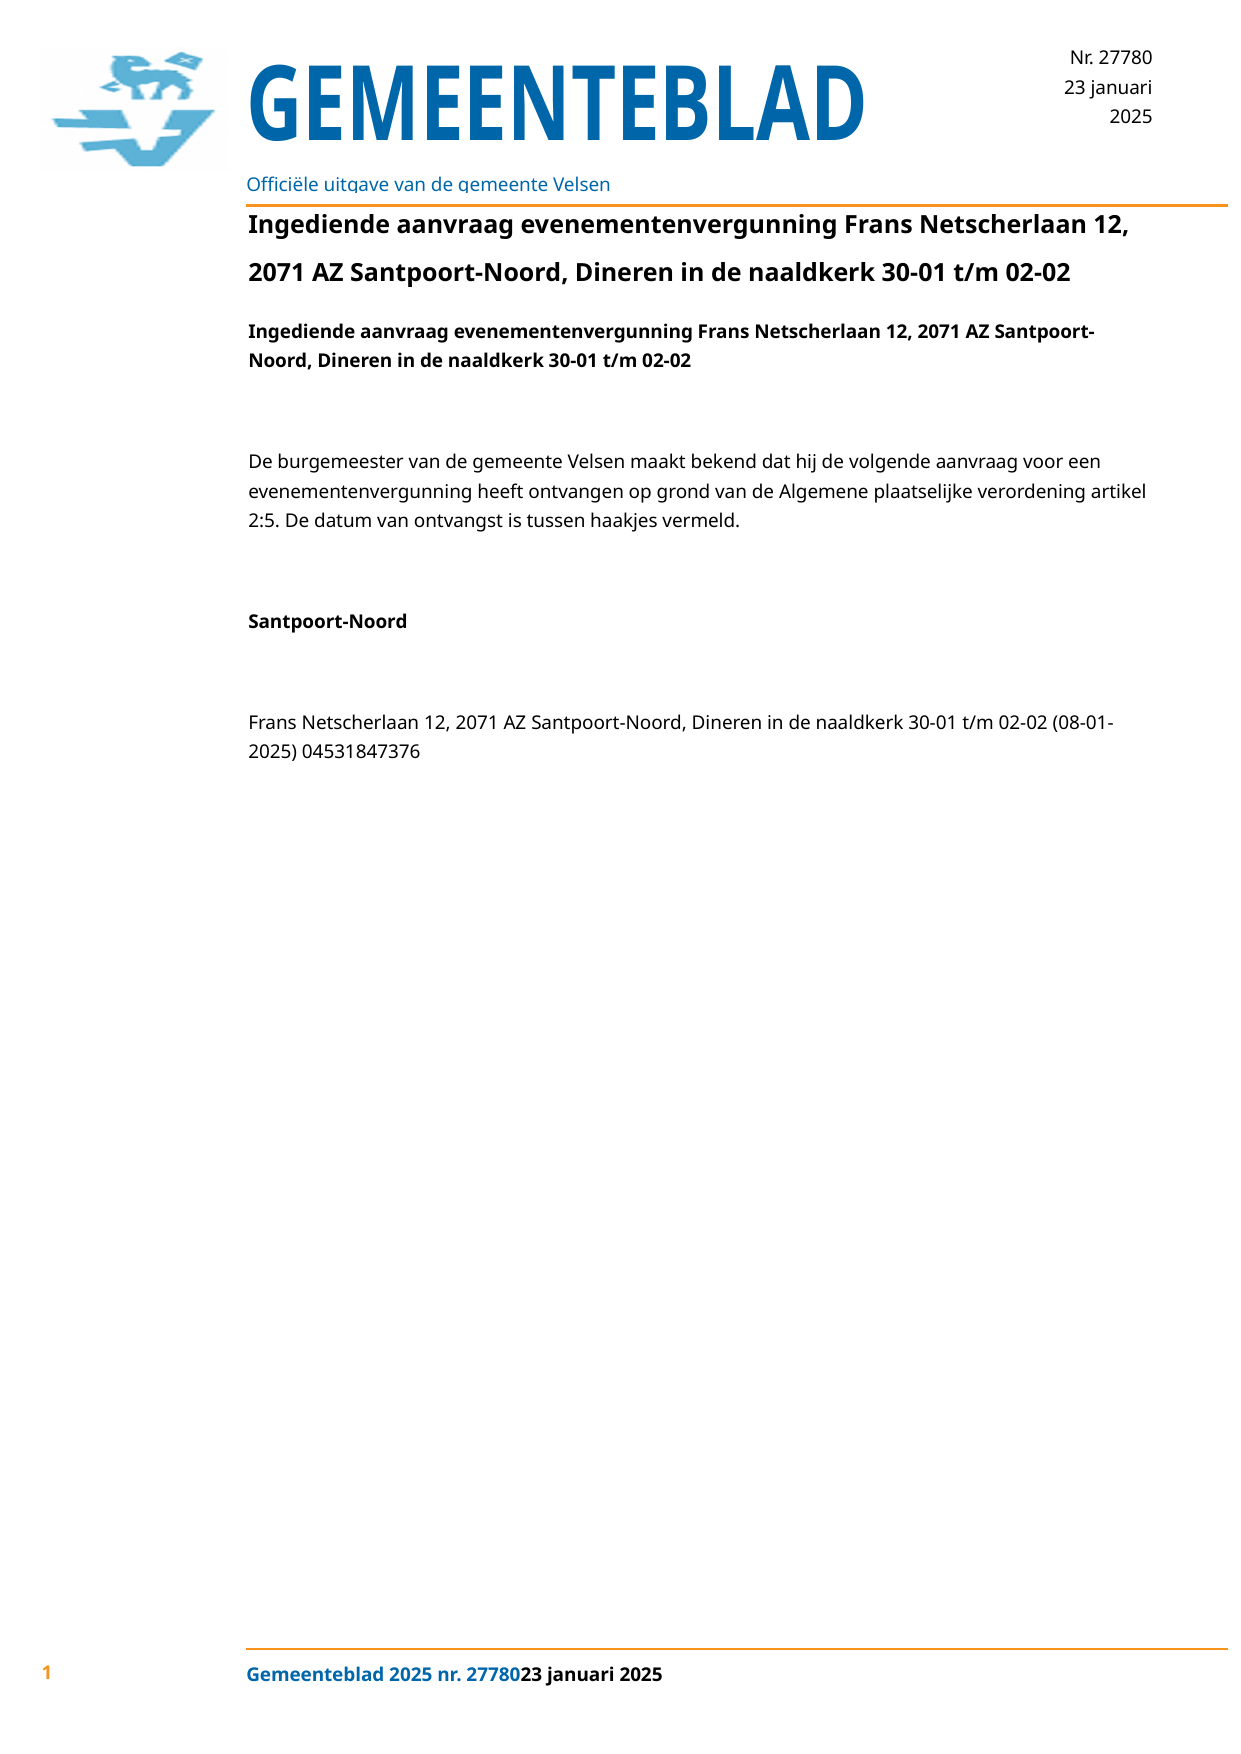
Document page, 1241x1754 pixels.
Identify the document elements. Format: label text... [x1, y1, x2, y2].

text Ingediende aanvraag evenementenvergunning Frans Netscherlaan 12, 2071 AZ Santpoort-Noord, Dineren in de naaldkerk 30-01 t/m 02-02 [248, 318, 1152, 373]
text Santpoort-Noord [248, 608, 1152, 634]
text De burgemeester van de gemeente Velsen maakt bekend dat hij de volgende aanvraag voor een evenementenvergunning heeft ontvangen op grond van de Algemene plaatselijke verordening artikel 2:5. De datum van ontvangst is tussen haakjes vermeld. [248, 448, 1152, 533]
text Frans Netscherlaan 12, 2071 AZ Santpoort-Noord, Dineren in de naaldkerk 30-01 t/m 02-02 (08-01-2025) 04531847376 [248, 709, 1152, 764]
picture [41, 47, 231, 172]
text Ingediende aanvraag evenementenvergunning Frans Netscherlaan 12, 2071 AZ Santpoort-Noord, Dineren in de naaldkerk 30-01 t/m 02-02 [248, 207, 1152, 288]
